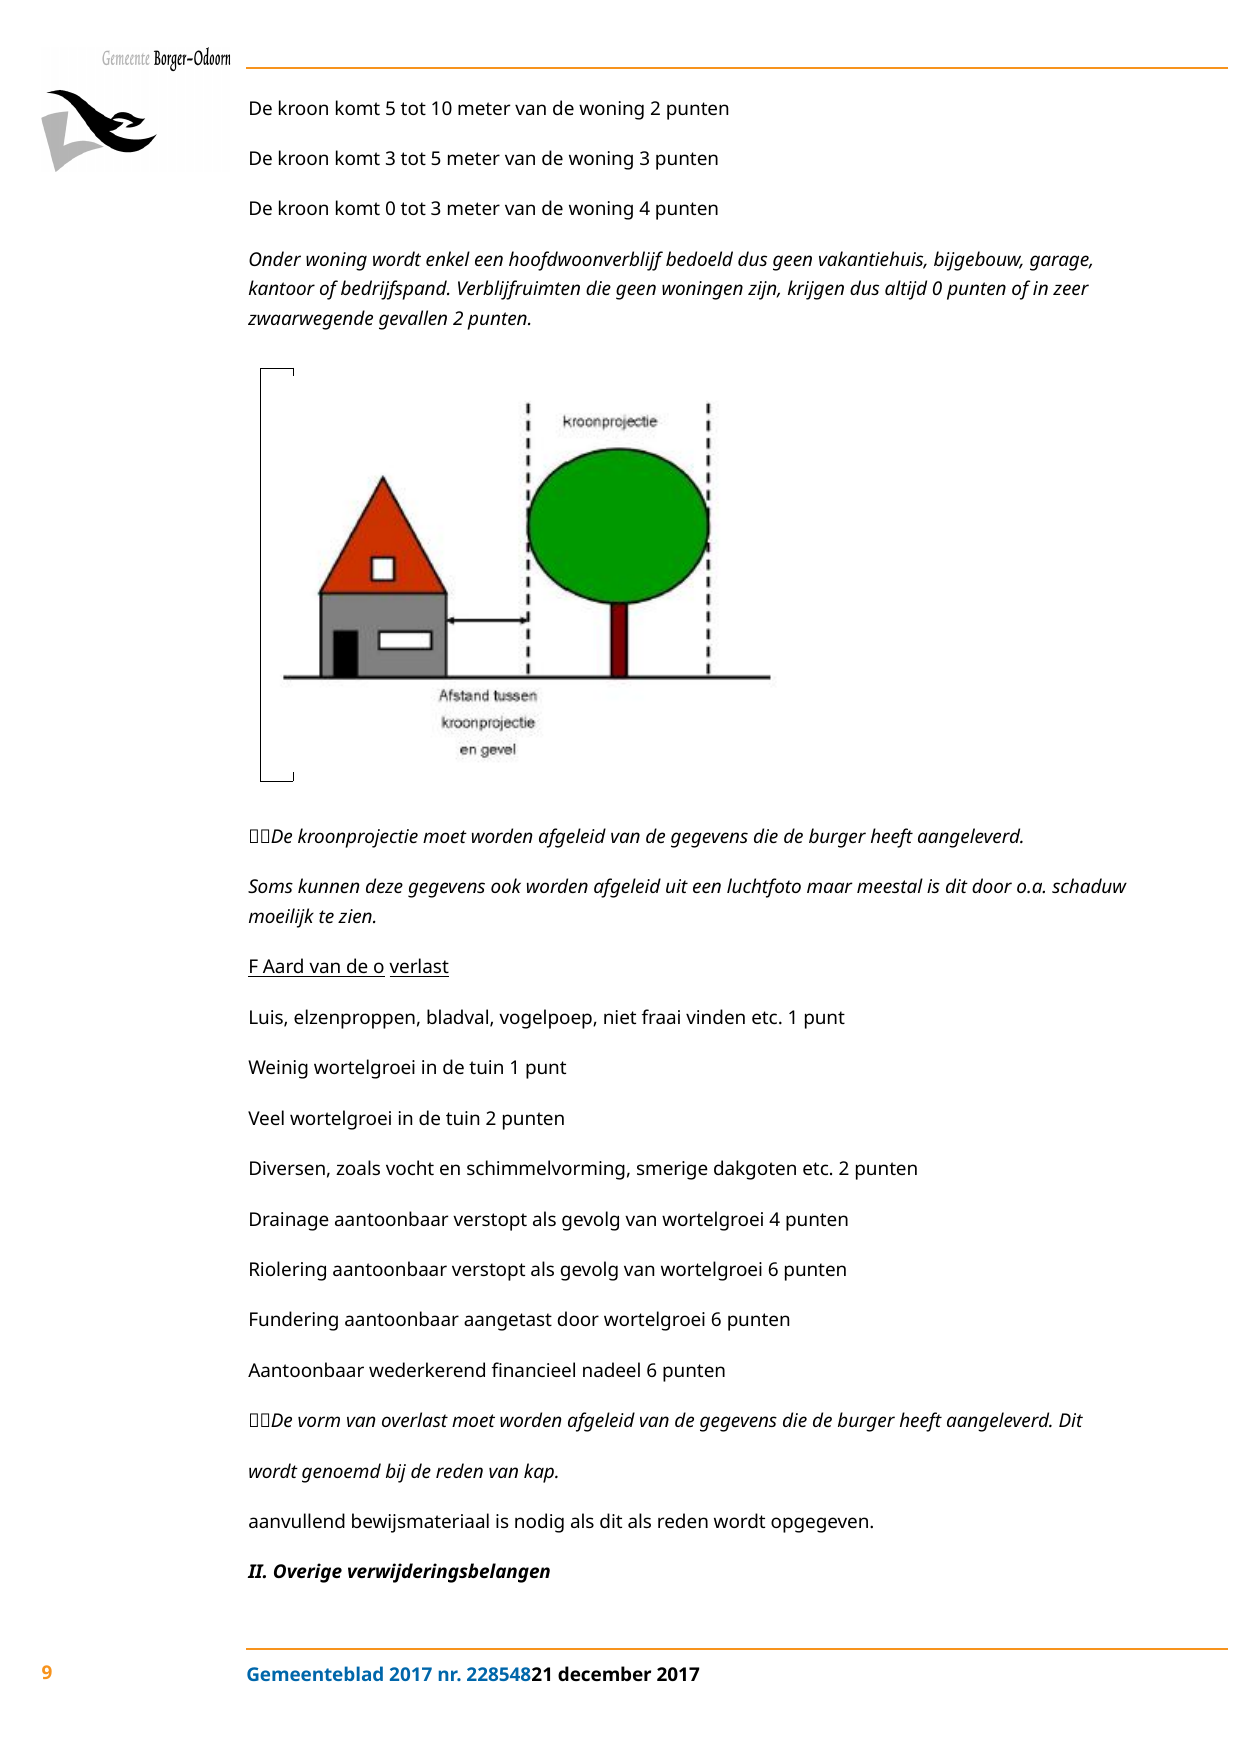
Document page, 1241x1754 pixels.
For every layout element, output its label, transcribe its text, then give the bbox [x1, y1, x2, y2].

picture [41, 47, 231, 172]
text Soms kunnen deze gegevens ook worden afgeleid uit een luchtfoto maar meestal is dit door o.a. schaduw moeilijk te zien. [248, 874, 1152, 929]
text Weinig wortelgroei in de tuin 1 punt [248, 1054, 1152, 1080]
text F Aard van de o verlast [248, 954, 1152, 979]
text Veel wortelgroei in de tuin 2 punten [248, 1105, 1152, 1131]
text Fundering aantoonbaar aangetast door wortelgroei 6 punten [248, 1307, 1152, 1332]
text Drainage aantoonbaar verstopt als gevolg van wortelgroei 4 punten [248, 1206, 1152, 1231]
text De kroon komt 0 tot 3 meter van de woning 4 punten [248, 196, 1152, 221]
text wordt genoemd bij de reden van kap. [248, 1458, 1152, 1483]
text De kroon komt 5 tot 10 meter van de woning 2 punten [248, 95, 1152, 121]
text De vorm van overlast moet worden afgeleid van de gegevens die de burger heeft aangeleverd. Dit [248, 1407, 1152, 1433]
text aanvullend bewijsmateriaal is nodig als dit als reden wordt opgegeven. [248, 1508, 1152, 1534]
text II. Overige verwijderingsbelangen [248, 1559, 1152, 1584]
text De kroon komt 3 tot 5 meter van de woning 3 punten [248, 145, 1152, 171]
text De kroonprojectie moet worden afgeleid van de gegevens die de burger heeft aangeleverd. [248, 823, 1152, 849]
text Luis, elzenproppen, bladval, vogelpoep, niet fraai vinden etc. 1 punt [248, 1004, 1152, 1030]
text Onder woning wordt enkel een hoofdwoonverblijf bedoeld dus geen vakantiehuis, bijgebouw, garage, kantoor of bedrijfspand. Verblijfruimten die geen woningen zijn, krijgen dus altijd 0 punten of in zeer zwaarwegende gevallen 2 punten. [248, 246, 1152, 331]
text Aantoonbaar wederkerend financieel nadeel 6 punten [248, 1357, 1152, 1383]
text Diversen, zoals vocht en schimmelvorming, smerige dakgoten etc. 2 punten [248, 1155, 1152, 1181]
text Riolering aantoonbaar verstopt als gevolg van wortelgroei 6 punten [248, 1256, 1152, 1282]
picture [268, 376, 777, 772]
